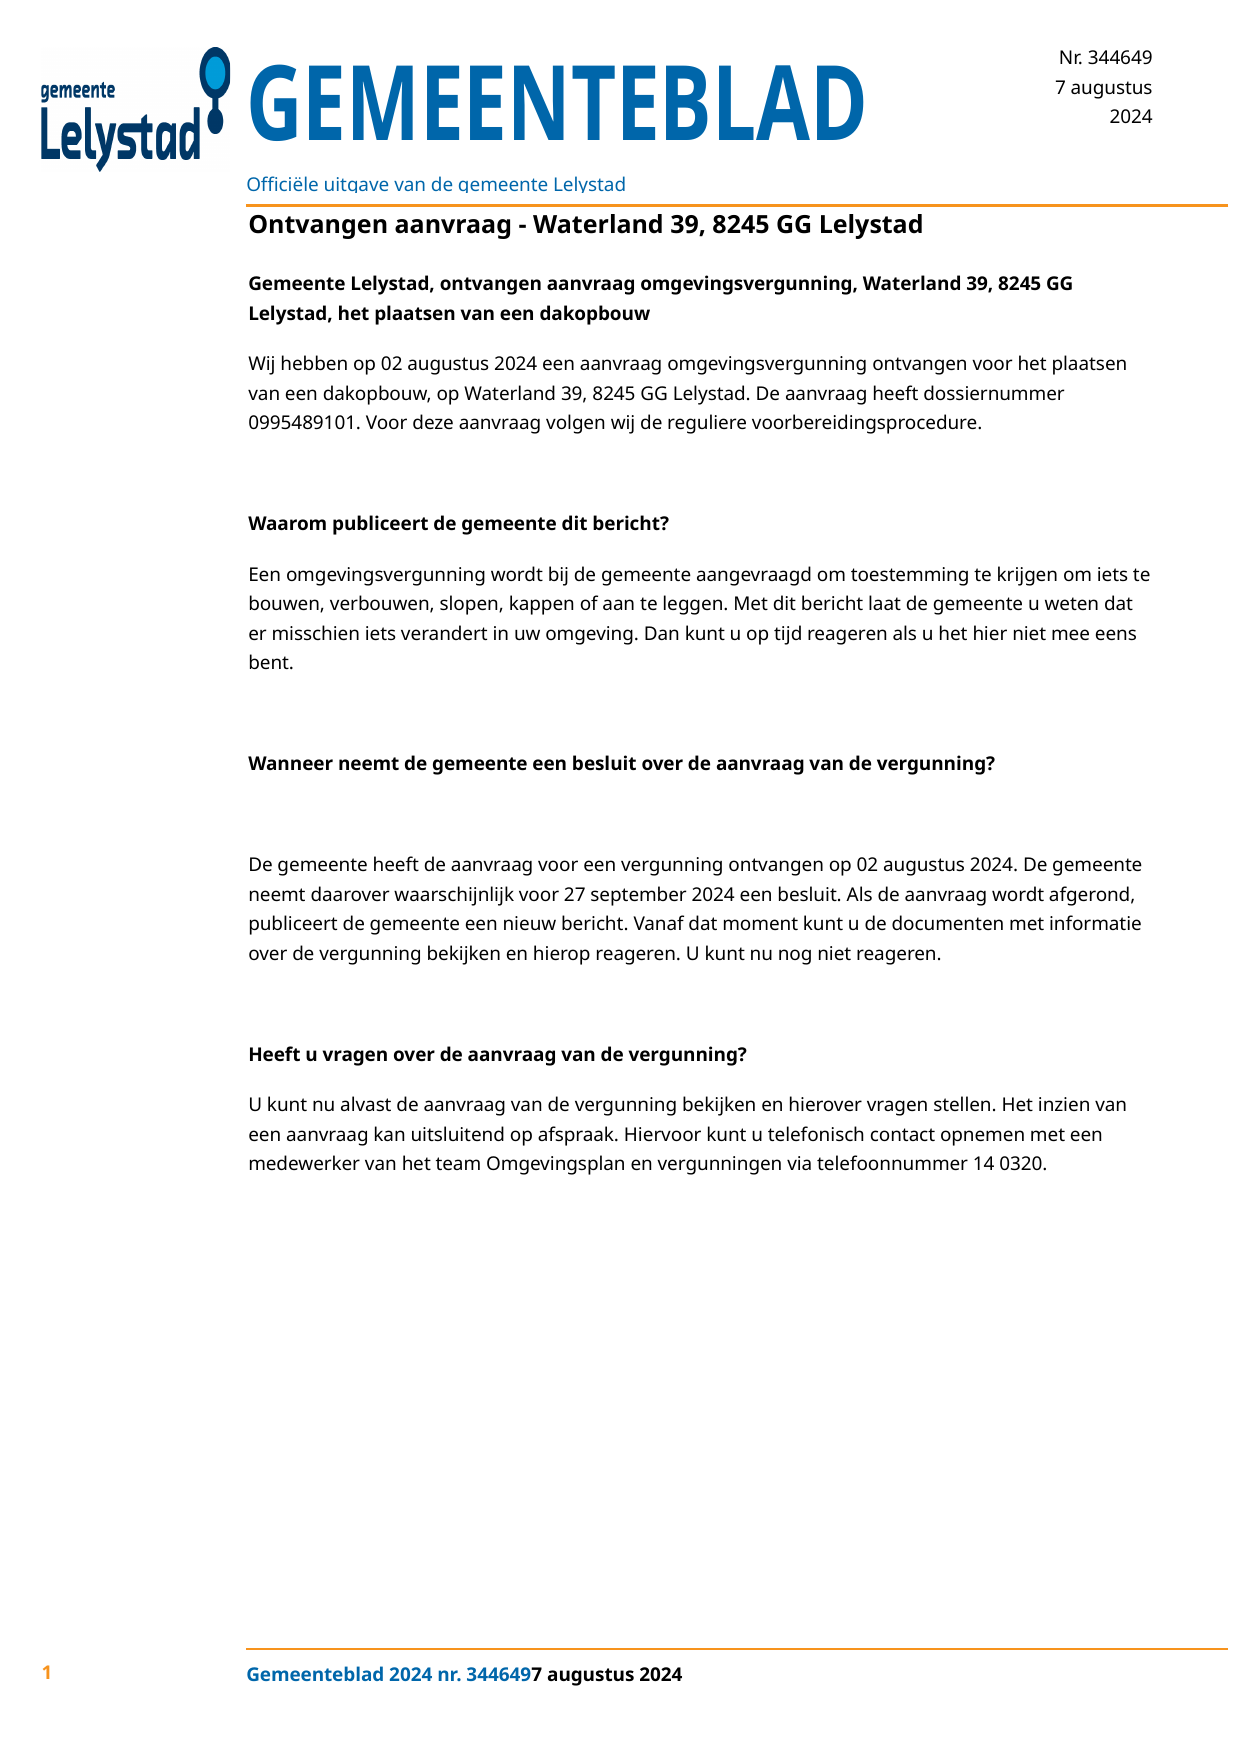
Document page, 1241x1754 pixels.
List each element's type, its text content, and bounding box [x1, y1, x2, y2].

text U kunt nu alvast de aanvraag van de vergunning bekijken en hierover vragen stellen. Het inzien van een aanvraag kan uitsluitend op afspraak. Hiervoor kunt u telefonisch contact opnemen met een medewerker van het team Omgevingsplan en vergunningen via telefoonnummer 14 0320. [248, 1091, 1152, 1176]
text Ontvangen aanvraag - Waterland 39, 8245 GG Lelystad [248, 207, 1152, 241]
text Wanneer neemt de gemeente een besluit over de aanvraag van de vergunning? [248, 750, 1152, 776]
text Wij hebben op 02 augustus 2024 een aanvraag omgevingsvergunning ontvangen voor het plaatsen van een dakopbouw, op Waterland 39, 8245 GG Lelystad. De aanvraag heeft dossiernummer 0995489101. Voor deze aanvraag volgen wij de reguliere voorbereidingsprocedure. [248, 350, 1152, 435]
text De gemeente heeft de aanvraag voor een vergunning ontvangen op 02 augustus 2024. De gemeente neemt daarover waarschijnlijk voor 27 september 2024 een besluit. Als de aanvraag wordt afgerond, publiceert de gemeente een nieuw bericht. Vanaf dat moment kunt u de documenten met informatie over de vergunning bekijken en hierop reageren. U kunt nu nog niet reageren. [248, 851, 1152, 966]
text Een omgevingsvergunning wordt bij de gemeente aangevraagd om toestemming te krijgen om iets te bouwen, verbouwen, slopen, kappen of aan te leggen. Met dit bericht laat de gemeente u weten dat er misschien iets verandert in uw omgeving. Dan kunt u op tijd reageren als u het hier niet mee eens bent. [248, 561, 1152, 675]
text Heeft u vragen over de aanvraag van de vergunning? [248, 1041, 1152, 1066]
text Gemeente Lelystad, ontvangen aanvraag omgevingsvergunning, Waterland 39, 8245 GG Lelystad, het plaatsen van een dakopbouw [248, 270, 1152, 326]
picture [41, 47, 231, 172]
text Waarom publiceert de gemeente dit bericht? [248, 510, 1152, 536]
